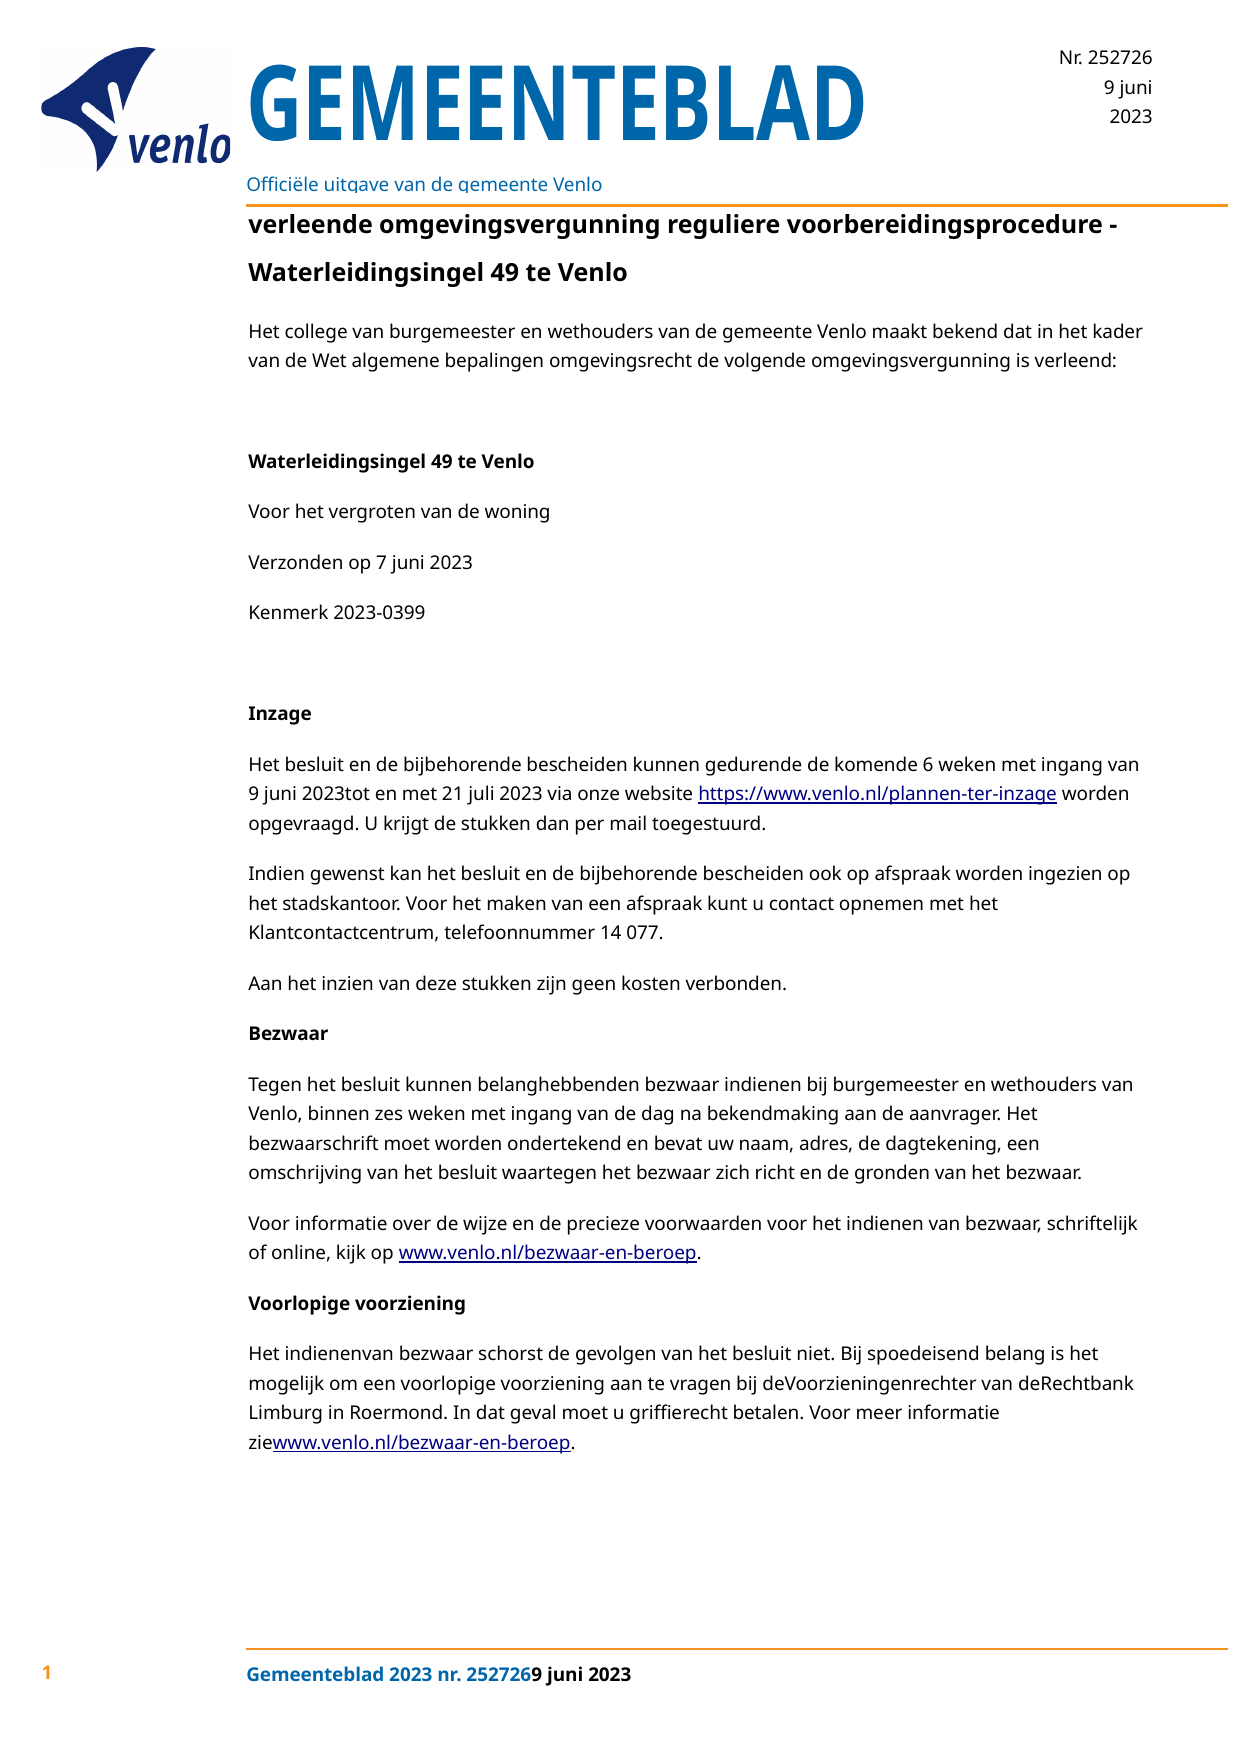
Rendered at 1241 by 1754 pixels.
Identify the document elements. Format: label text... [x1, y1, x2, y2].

text Het besluit en de bijbehorende bescheiden kunnen gedurende de komende 6 weken met ingang van 9 juni 2023tot en met 21 juli 2023 via onze website https://www.venlo.nl/plannen-ter-inzage worden opgevraagd. U krijgt de stukken dan per mail toegestuurd. [248, 751, 1152, 836]
text Waterleidingsingel 49 te Venlo [248, 448, 1152, 474]
text Het indienenvan bezwaar schorst de gevolgen van het besluit niet. Bij spoedeisend belang is het mogelijk om een voorlopige voorziening aan te vragen bij deVoorzieningenrechter van deRechtbank Limburg in Roermond. In dat geval moet u griffierecht betalen. Voor meer informatie ziewww.venlo.nl/bezwaar-en-beroep. [248, 1340, 1152, 1455]
text Indien gewenst kan het besluit en de bijbehorende bescheiden ook op afspraak worden ingezien op het stadskantoor. Voor het maken van een afspraak kunt u contact opnemen met het Klantcontactcentrum, telefoonnummer 14 077. [248, 860, 1152, 945]
text Verzonden op 7 juni 2023 [248, 549, 1152, 575]
text Kenmerk 2023-0399 [248, 599, 1152, 625]
text Inzage [248, 700, 1152, 726]
text verleende omgevingsvergunning reguliere voorbereidingsprocedure - Waterleidingsingel 49 te Venlo [248, 207, 1152, 288]
text Het college van burgemeester en wethouders van de gemeente Venlo maakt bekend dat in het kader van de Wet algemene bepalingen omgevingsrecht de volgende omgevingsvergunning is verleend: [248, 318, 1152, 373]
text Voor het vergroten van de woning [248, 499, 1152, 524]
picture [41, 47, 231, 172]
text Tegen het besluit kunnen belanghebbenden bezwaar indienen bij burgemeester en wethouders van Venlo, binnen zes weken met ingang van de dag na bekendmaking aan de aanvrager. Het bezwaarschrift moet worden ondertekend en bevat uw naam, adres, de dagtekening, een omschrijving van het besluit waartegen het bezwaar zich richt en de gronden van het bezwaar. [248, 1071, 1152, 1185]
text Aan het inzien van deze stukken zijn geen kosten verbonden. [248, 970, 1152, 996]
text Voorlopige voorziening [248, 1290, 1152, 1316]
text Voor informatie over de wijze en de precieze voorwaarden voor het indienen van bezwaar, schriftelijk of online, kijk op www.venlo.nl/bezwaar-en-beroep. [248, 1210, 1152, 1265]
text Bezwaar [248, 1020, 1152, 1046]
